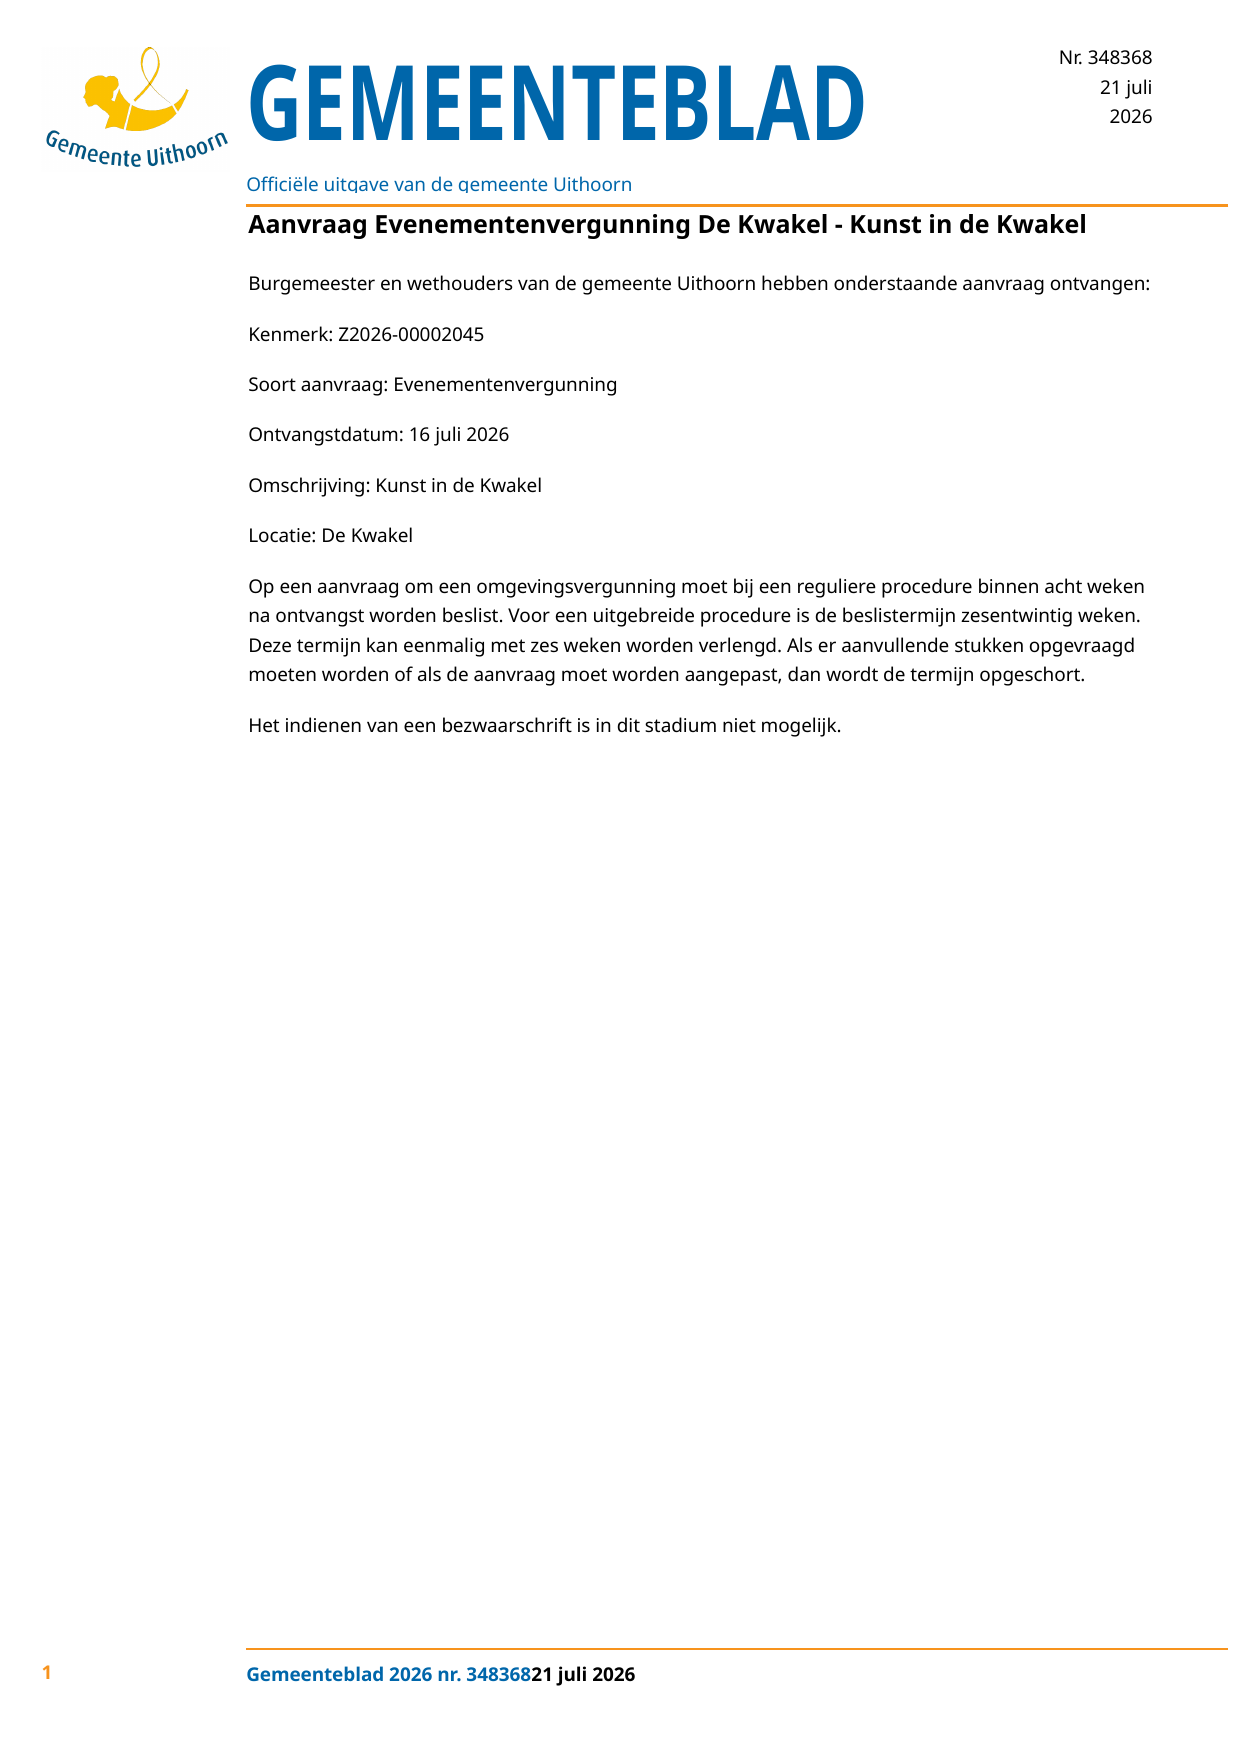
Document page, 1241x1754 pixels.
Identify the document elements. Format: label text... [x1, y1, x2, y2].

text Kenmerk: Z2026-00002045 [248, 321, 1152, 346]
text Locatie: De Kwakel [248, 522, 1152, 548]
text Soort aanvraag: Evenementenvergunning [248, 371, 1152, 397]
text Het indienen van een bezwaarschrift is in dit stadium niet mogelijk. [248, 712, 1152, 738]
text Omschrijving: Kunst in de Kwakel [248, 472, 1152, 498]
text Aanvraag Evenementenvergunning De Kwakel - Kunst in de Kwakel [248, 207, 1152, 241]
picture [41, 47, 231, 172]
text Op een aanvraag om een omgevingsvergunning moet bij een reguliere procedure binnen acht weken na ontvangst worden beslist. Voor een uitgebreide procedure is de beslistermijn zesentwintig weken. Deze termijn kan eenmalig met zes weken worden verlengd. Als er aanvullende stukken opgevraagd moeten worden of als de aanvraag moet worden aangepast, dan wordt de termijn opgeschort. [248, 573, 1152, 687]
text Burgemeester en wethouders van de gemeente Uithoorn hebben onderstaande aanvraag ontvangen: [248, 270, 1152, 296]
text Ontvangstdatum: 16 juli 2026 [248, 422, 1152, 447]
